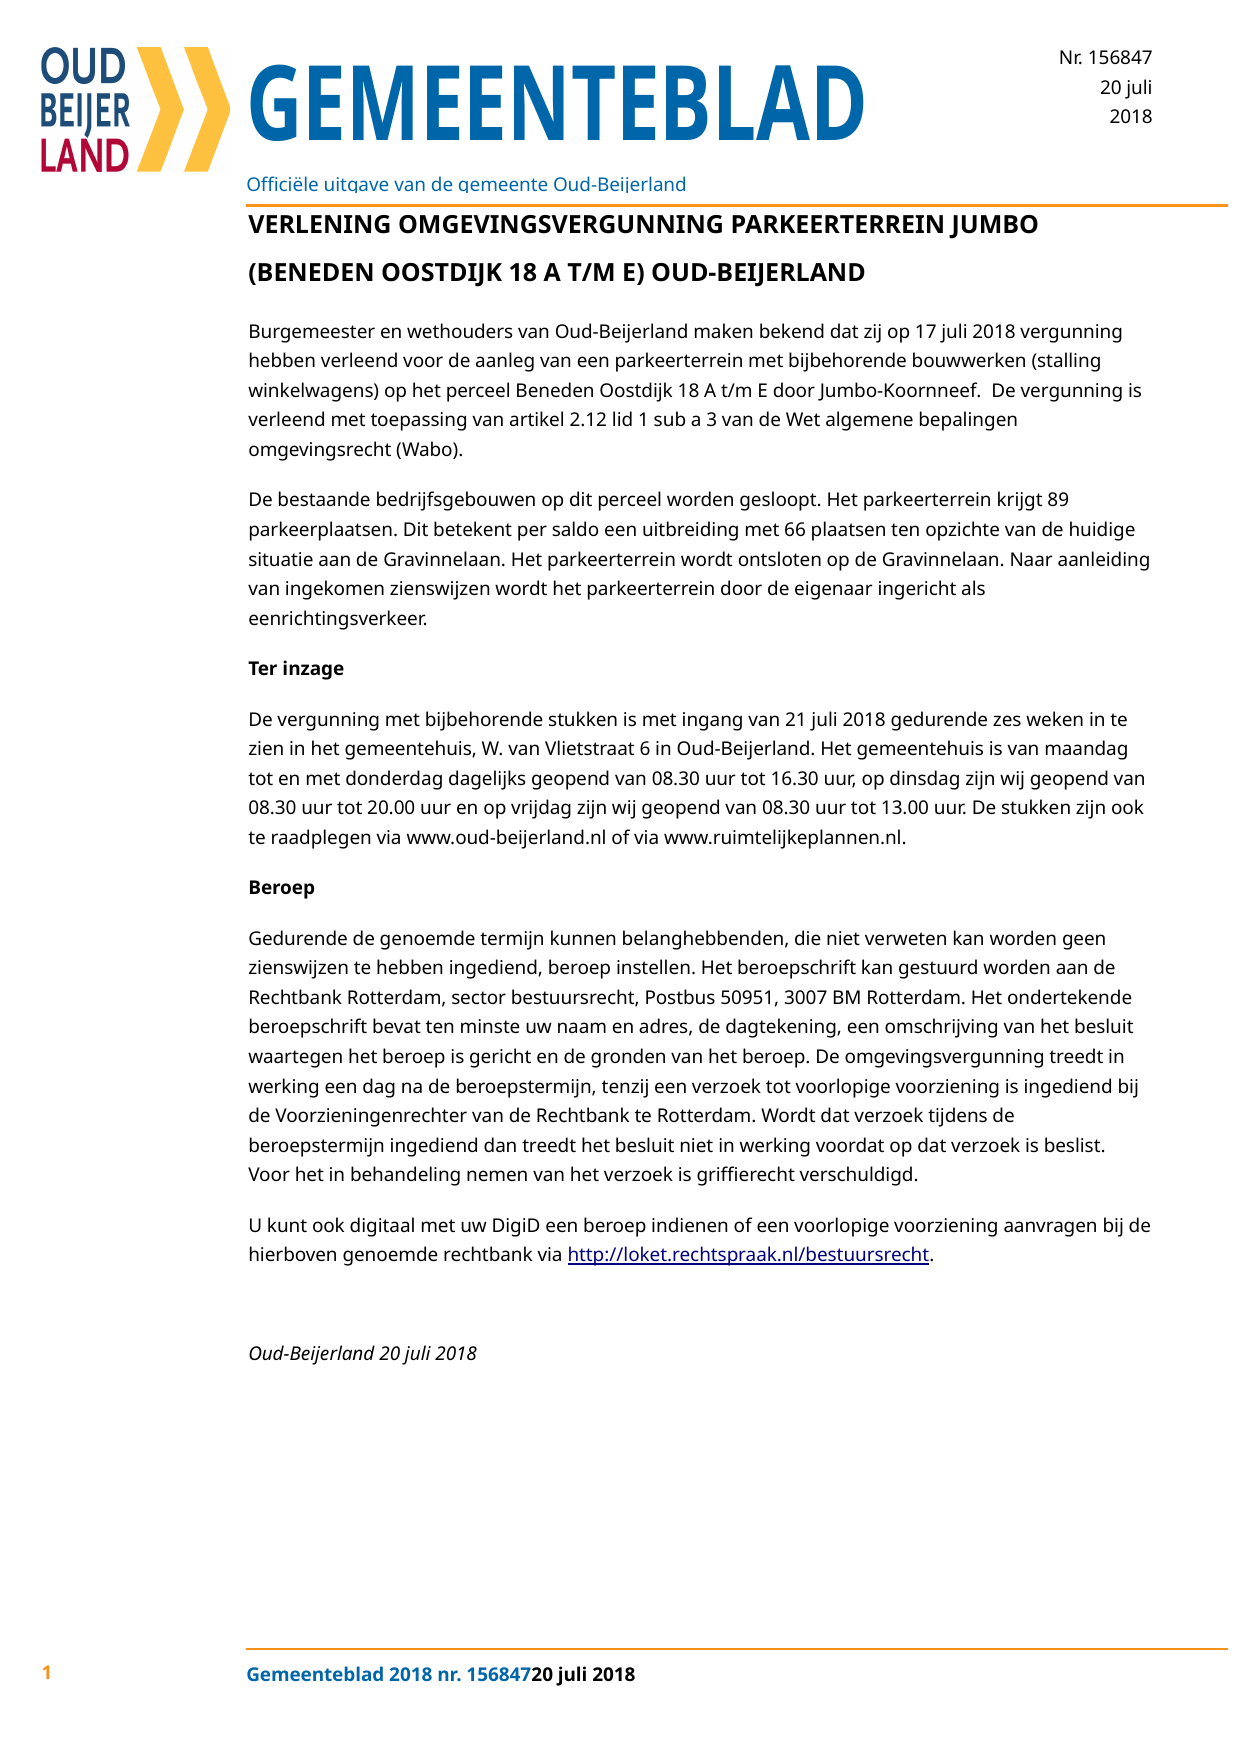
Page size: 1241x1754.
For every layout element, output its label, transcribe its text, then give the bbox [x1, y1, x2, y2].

text De vergunning met bijbehorende stukken is met ingang van 21 juli 2018 gedurende zes weken in te zien in het gemeentehuis, W. van Vlietstraat 6 in Oud-Beijerland. Het gemeentehuis is van maandag tot en met donderdag dagelijks geopend van 08.30 uur tot 16.30 uur, op dinsdag zijn wij geopend van 08.30 uur tot 20.00 uur en op vrijdag zijn wij geopend van 08.30 uur tot 13.00 uur. De stukken zijn ook te raadplegen via www.oud-beijerland.nl of via www.ruimtelijkeplannen.nl. [248, 706, 1152, 850]
text Gedurende de genoemde termijn kunnen belanghebbenden, die niet verweten kan worden geen zienswijzen te hebben ingediend, beroep instellen. Het beroepschrift kan gestuurd worden aan de Rechtbank Rotterdam, sector bestuursrecht, Postbus 50951, 3007 BM Rotterdam. Het ondertekende beroepschrift bevat ten minste uw naam en adres, de dagtekening, een omschrijving van het besluit waartegen het beroep is gericht en de gronden van het beroep. De omgevingsvergunning treedt in werking een dag na de beroepstermijn, tenzij een verzoek tot voorlopige voorziening is ingediend bij de Voorzieningenrechter van de Rechtbank te Rotterdam. Wordt dat verzoek tijdens de beroepstermijn ingediend dan treedt het besluit niet in werking voordat op dat verzoek is beslist. Voor het in behandeling nemen van het verzoek is griffierecht verschuldigd. [248, 925, 1152, 1187]
text VERLENING OMGEVINGSVERGUNNING PARKEERTERREIN JUMBO (BENEDEN OOSTDIJK 18 A T/M E) OUD-BEIJERLAND [248, 207, 1152, 288]
text Beroep [248, 874, 1152, 900]
text Burgemeester en wethouders van Oud-Beijerland maken bekend dat zij op 17 juli 2018 vergunning hebben verleend voor de aanleg van een parkeerterrein met bijbehorende bouwwerken (stalling winkelwagens) op het perceel Beneden Oostdijk 18 A t/m E door Jumbo-Koornneef. De vergunning is verleend met toepassing van artikel 2.12 lid 1 sub a 3 van de Wet algemene bepalingen omgevingsrecht (Wabo). [248, 318, 1152, 462]
text De bestaande bedrijfsgebouwen op dit perceel worden gesloopt. Het parkeerterrein krijgt 89 parkeerplaatsen. Dit betekent per saldo een uitbreiding met 66 plaatsen ten opzichte van de huidige situatie aan de Gravinnelaan. Het parkeerterrein wordt ontsloten op de Gravinnelaan. Naar aanleiding van ingekomen zienswijzen wordt het parkeerterrein door de eigenaar ingericht als eenrichtingsverkeer. [248, 487, 1152, 631]
text Oud-Beijerland 20 juli 2018 [248, 1340, 1152, 1366]
text Ter inzage [248, 655, 1152, 681]
text U kunt ook digitaal met uw DigiD een beroep indienen of een voorlopige voorziening aanvragen bij de hierboven genoemde rechtbank via http://loket.rechtspraak.nl/bestuursrecht. [248, 1212, 1152, 1267]
picture [41, 47, 231, 172]
